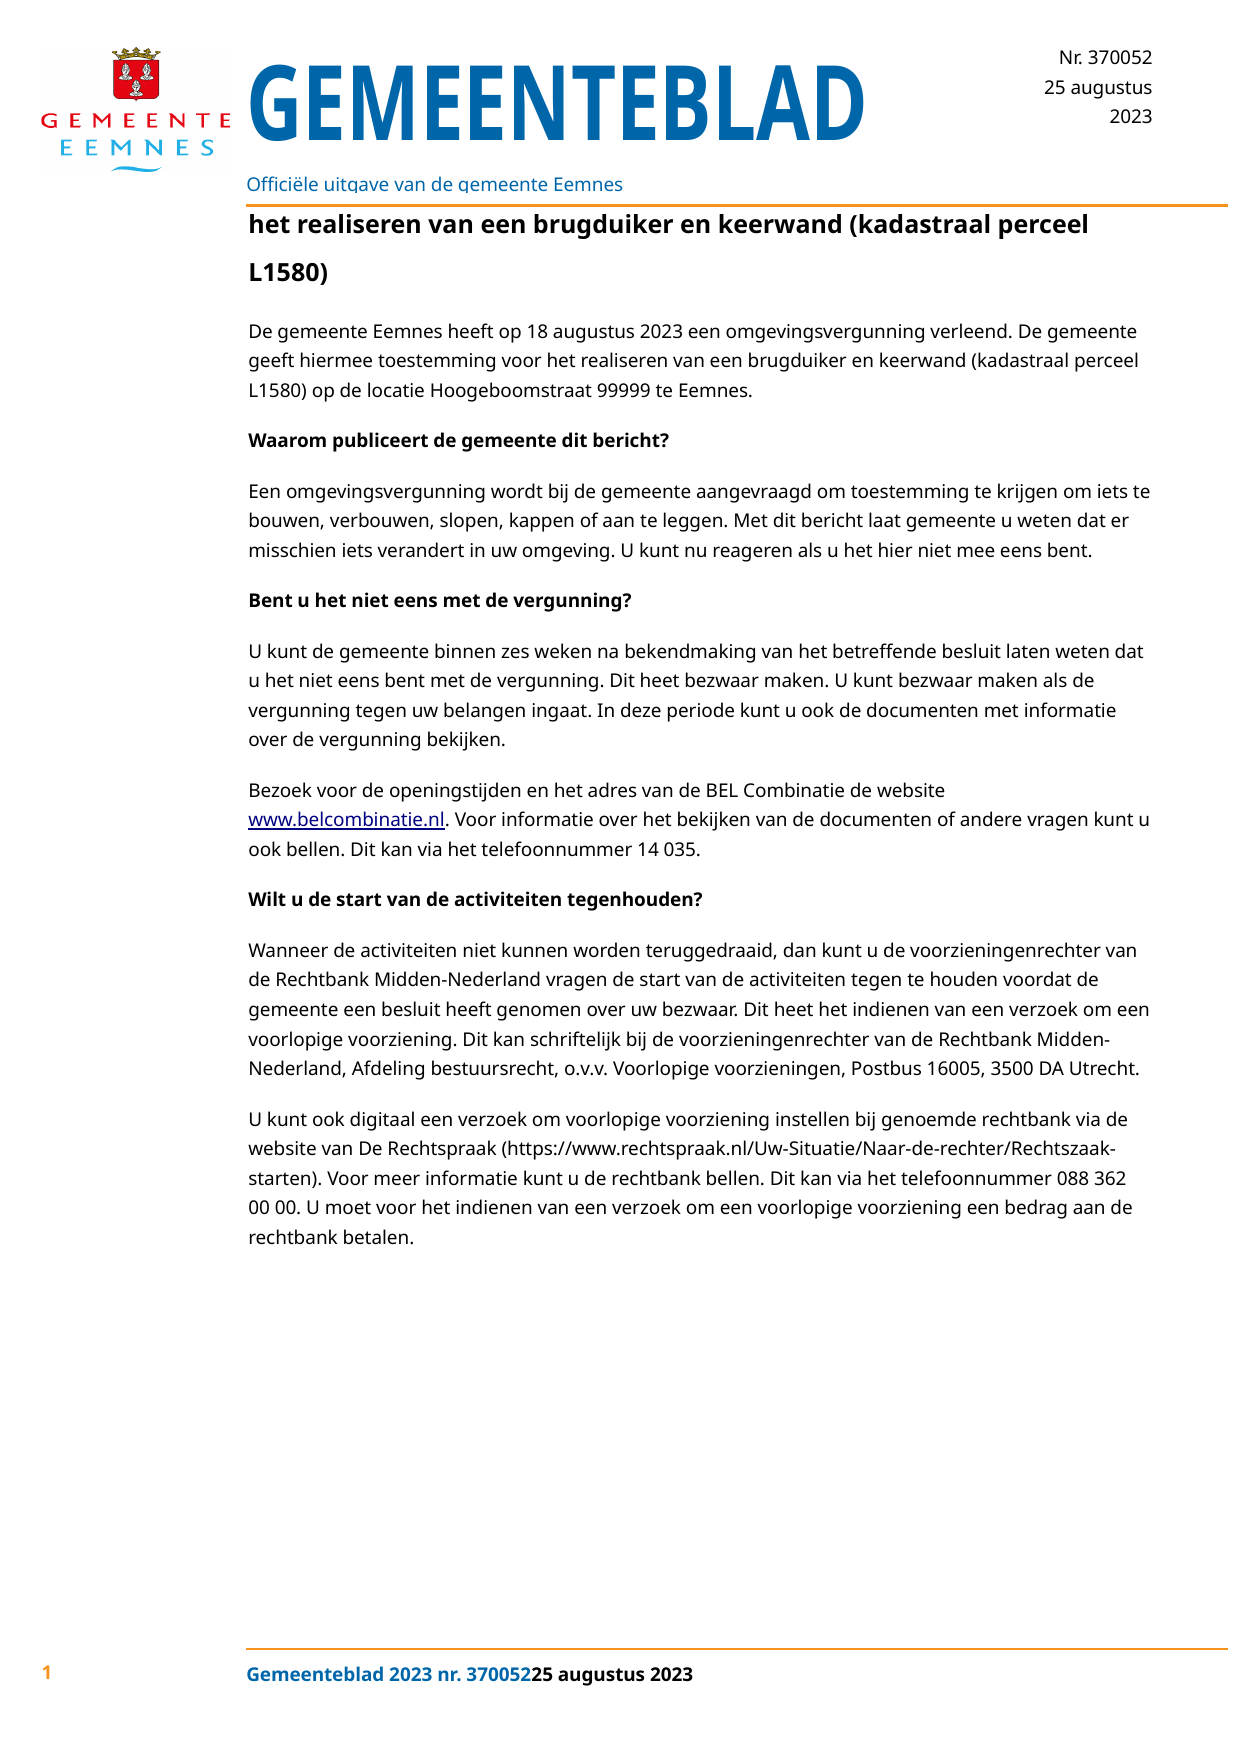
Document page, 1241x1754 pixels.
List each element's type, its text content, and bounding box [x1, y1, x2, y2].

text De gemeente Eemnes heeft op 18 augustus 2023 een omgevingsvergunning verleend. De gemeente geeft hiermee toestemming voor het realiseren van een brugduiker en keerwand (kadastraal perceel L1580) op de locatie Hoogeboomstraat 99999 te Eemnes. [248, 318, 1152, 403]
text Bent u het niet eens met de vergunning? [248, 587, 1152, 613]
text Wilt u de start van de activiteiten tegenhouden? [248, 887, 1152, 912]
text Een omgevingsvergunning wordt bij de gemeente aangevraagd om toestemming te krijgen om iets te bouwen, verbouwen, slopen, kappen of aan te leggen. Met dit bericht laat gemeente u weten dat er misschien iets verandert in uw omgeving. U kunt nu reageren als u het hier niet mee eens bent. [248, 478, 1152, 563]
text Wanneer de activiteiten niet kunnen worden teruggedraaid, dan kunt u de voorzieningenrechter van de Rechtbank Midden-Nederland vragen de start van de activiteiten tegen te houden voordat de gemeente een besluit heeft genomen over uw bezwaar. Dit heet het indienen van een verzoek om een voorlopige voorziening. Dit kan schriftelijk bij de voorzieningenrechter van de Rechtbank Midden-Nederland, Afdeling bestuursrecht, o.v.v. Voorlopige voorzieningen, Postbus 16005, 3500 DA Utrecht. [248, 937, 1152, 1081]
text Waarom publiceert de gemeente dit bericht? [248, 427, 1152, 453]
text U kunt ook digitaal een verzoek om voorlopige voorziening instellen bij genoemde rechtbank via de website van De Rechtspraak (https://www.rechtspraak.nl/Uw-Situatie/Naar-de-rechter/Rechtszaak-starten). Voor meer informatie kunt u de rechtbank bellen. Dit kan via het telefoonnummer 088 362 00 00. U moet voor het indienen van een verzoek om een voorlopige voorziening een bedrag aan de rechtbank betalen. [248, 1106, 1152, 1250]
text Bezoek voor de openingstijden en het adres van de BEL Combinatie de website www.belcombinatie.nl. Voor informatie over het bekijken van de documenten of andere vragen kunt u ook bellen. Dit kan via het telefoonnummer 14 035. [248, 777, 1152, 862]
text U kunt de gemeente binnen zes weken na bekendmaking van het betreffende besluit laten weten dat u het niet eens bent met de vergunning. Dit heet bezwaar maken. U kunt bezwaar maken als de vergunning tegen uw belangen ingaat. In deze periode kunt u ook de documenten met informatie over de vergunning bekijken. [248, 638, 1152, 752]
picture [41, 47, 231, 172]
text het realiseren van een brugduiker en keerwand (kadastraal perceel L1580) [248, 207, 1152, 288]
